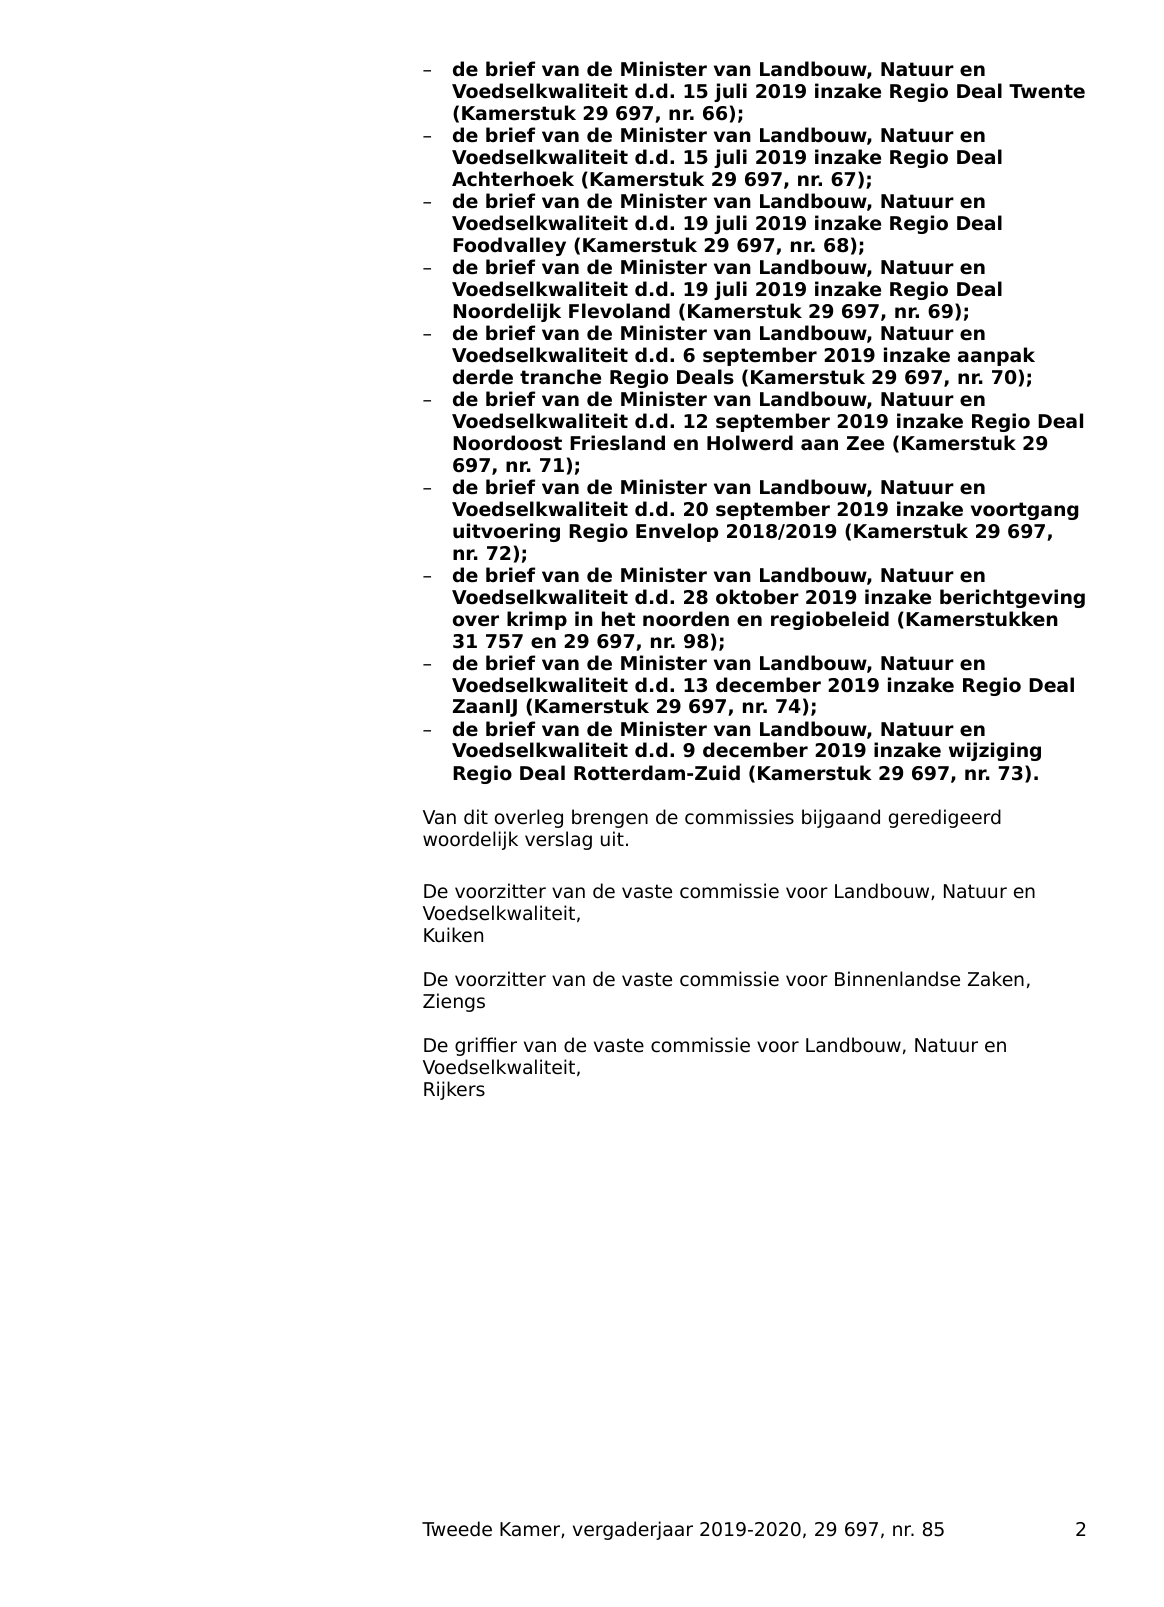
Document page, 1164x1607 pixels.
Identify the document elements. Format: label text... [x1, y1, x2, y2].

text – de brief van de Minister van Landbouw, Natuur en Voedselkwaliteit d.d. 6 september 2019 inzake aanpak derde tranche Regio Deals (Kamerstuk 29 697, nr. 70); [422, 323, 1087, 389]
text – de brief van de Minister van Landbouw, Natuur en Voedselkwaliteit d.d. 20 september 2019 inzake voortgang uitvoering Regio Envelop 2018/2019 (Kamerstuk 29 697, nr. 72); [422, 477, 1087, 564]
text De voorzitter van de vaste commissie voor Binnenlandse Zaken, Ziengs [422, 969, 1087, 1013]
text – de brief van de Minister van Landbouw, Natuur en Voedselkwaliteit d.d. 15 juli 2019 inzake Regio Deal Twente (Kamerstuk 29 697, nr. 66); [422, 59, 1087, 125]
text – de brief van de Minister van Landbouw, Natuur en Voedselkwaliteit d.d. 19 juli 2019 inzake Regio Deal Foodvalley (Kamerstuk 29 697, nr. 68); [422, 191, 1087, 257]
text – de brief van de Minister van Landbouw, Natuur en Voedselkwaliteit d.d. 15 juli 2019 inzake Regio Deal Achterhoek (Kamerstuk 29 697, nr. 67); [422, 125, 1087, 191]
text De griffier van de vaste commissie voor Landbouw, Natuur en Voedselkwaliteit, Rijkers [422, 1035, 1087, 1101]
text – de brief van de Minister van Landbouw, Natuur en Voedselkwaliteit d.d. 12 september 2019 inzake Regio Deal Noordoost Friesland en Holwerd aan Zee (Kamerstuk 29 697, nr. 71); [422, 389, 1087, 477]
text – de brief van de Minister van Landbouw, Natuur en Voedselkwaliteit d.d. 9 december 2019 inzake wijziging Regio Deal Rotterdam-Zuid (Kamerstuk 29 697, nr. 73). [422, 718, 1087, 784]
text Van dit overleg brengen de commissies bijgaand geredigeerd woordelijk verslag uit. [422, 807, 1087, 851]
text – de brief van de Minister van Landbouw, Natuur en Voedselkwaliteit d.d. 28 oktober 2019 inzake berichtgeving over krimp in het noorden en regiobeleid (Kamerstukken 31 757 en 29 697, nr. 98); [422, 564, 1087, 652]
text De voorzitter van de vaste commissie voor Landbouw, Natuur en Voedselkwaliteit, Kuiken [422, 881, 1087, 946]
text – de brief van de Minister van Landbouw, Natuur en Voedselkwaliteit d.d. 13 december 2019 inzake Regio Deal ZaanIJ (Kamerstuk 29 697, nr. 74); [422, 652, 1087, 718]
text – de brief van de Minister van Landbouw, Natuur en Voedselkwaliteit d.d. 19 juli 2019 inzake Regio Deal Noordelijk Flevoland (Kamerstuk 29 697, nr. 69); [422, 257, 1087, 323]
